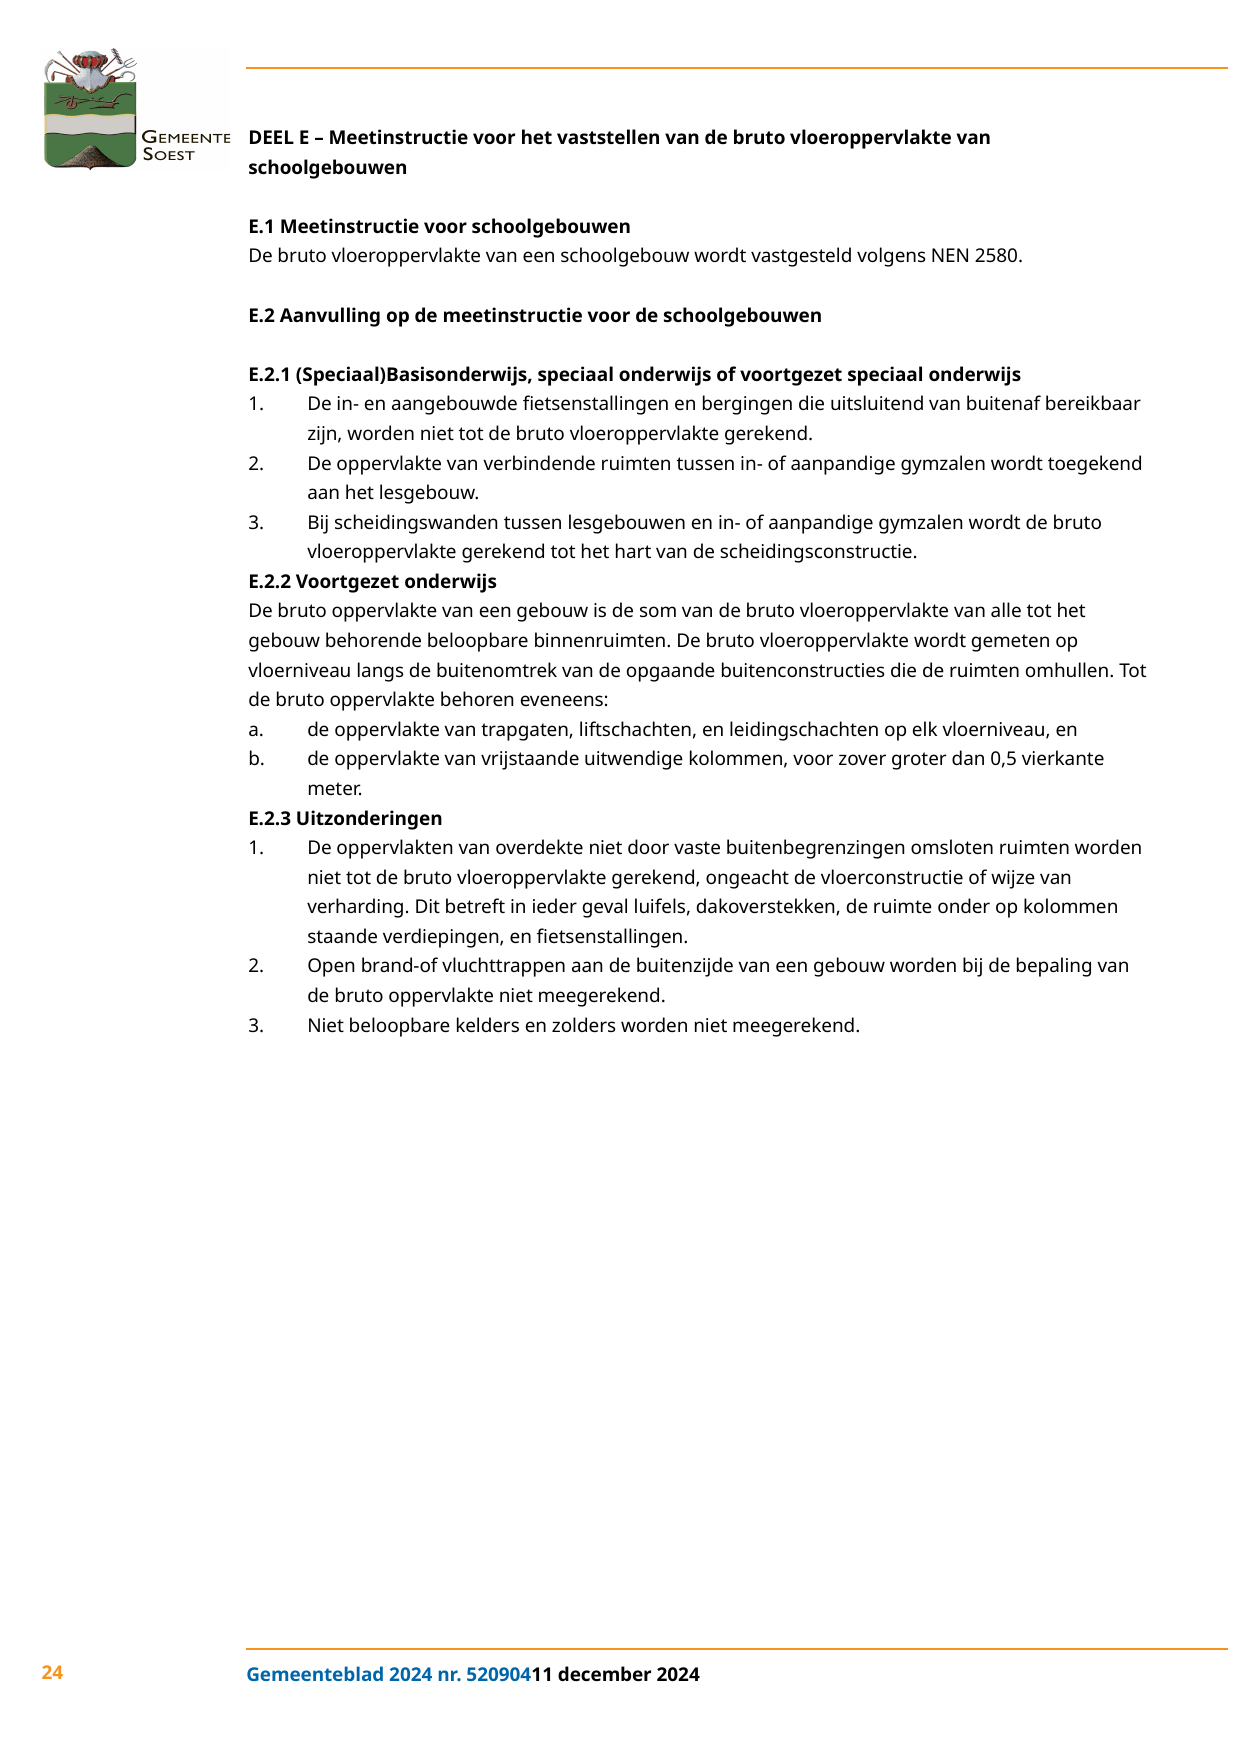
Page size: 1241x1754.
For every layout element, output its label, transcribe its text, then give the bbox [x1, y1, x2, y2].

list Open brand-of vluchttrappen aan de buitenzijde van een gebouw worden bij de bepaling van de bruto oppervlakte niet meegerekend. [248, 953, 1152, 1008]
list De oppervlakten van overdekte niet door vaste buitenbegrenzingen omsloten ruimten worden niet tot de bruto vloeroppervlakte gerekend, ongeacht de vloerconstructie of wijze van verharding. Dit betreft in ieder geval luifels, dakoverstekken, de ruimte onder op kolommen staande verdiepingen, en fietsenstallingen. [248, 834, 1152, 949]
list De oppervlakte van verbindende ruimten tussen in- of aanpandige gymzalen wordt toegekend aan het lesgebouw. [248, 450, 1152, 505]
text De bruto vloeroppervlakte van een schoolgebouw wordt vastgesteld volgens NEN 2580. [248, 243, 1152, 268]
text DEEL E – Meetinstructie voor het vaststellen van de bruto vloeroppervlakte van schoolgebouwen [248, 124, 1152, 180]
text E.1 Meetinstructie voor schoolgebouwen [248, 213, 1152, 239]
list Bij scheidingswanden tussen lesgebouwen en in- of aanpandige gymzalen wordt de bruto vloeroppervlakte gerekend tot het hart van de scheidingsconstructie. [248, 509, 1152, 564]
text E.2.2 Voortgezet onderwijs [248, 568, 1152, 594]
text E.2 Aanvulling op de meetinstructie voor de schoolgebouwen [248, 302, 1152, 328]
text E.2.3 Uitzonderingen [248, 805, 1152, 831]
list de oppervlakte van vrijstaande uitwendige kolommen, voor zover groter dan 0,5 vierkante meter. [248, 746, 1152, 801]
list Niet beloopbare kelders en zolders worden niet meegerekend. [248, 1012, 1152, 1038]
text De bruto oppervlakte van een gebouw is de som van de bruto vloeroppervlakte van alle tot het gebouw behorende beloopbare binnenruimten. De bruto vloeroppervlakte wordt gemeten op vloerniveau langs de buitenomtrek van de opgaande buitenconstructies die de ruimten omhullen. Tot de bruto oppervlakte behoren eveneens: [248, 598, 1152, 712]
list De in- en aangebouwde fietsenstallingen en bergingen die uitsluitend van buitenaf bereikbaar zijn, worden niet tot de bruto vloeroppervlakte gerekend. [248, 391, 1152, 446]
text E.2.1 (Speciaal)Basisonderwijs, speciaal onderwijs of voortgezet speciaal onderwijs [248, 361, 1152, 387]
picture [41, 47, 231, 172]
list de oppervlakte van trapgaten, liftschachten, en leidingschachten op elk vloerniveau, en [248, 716, 1152, 742]
